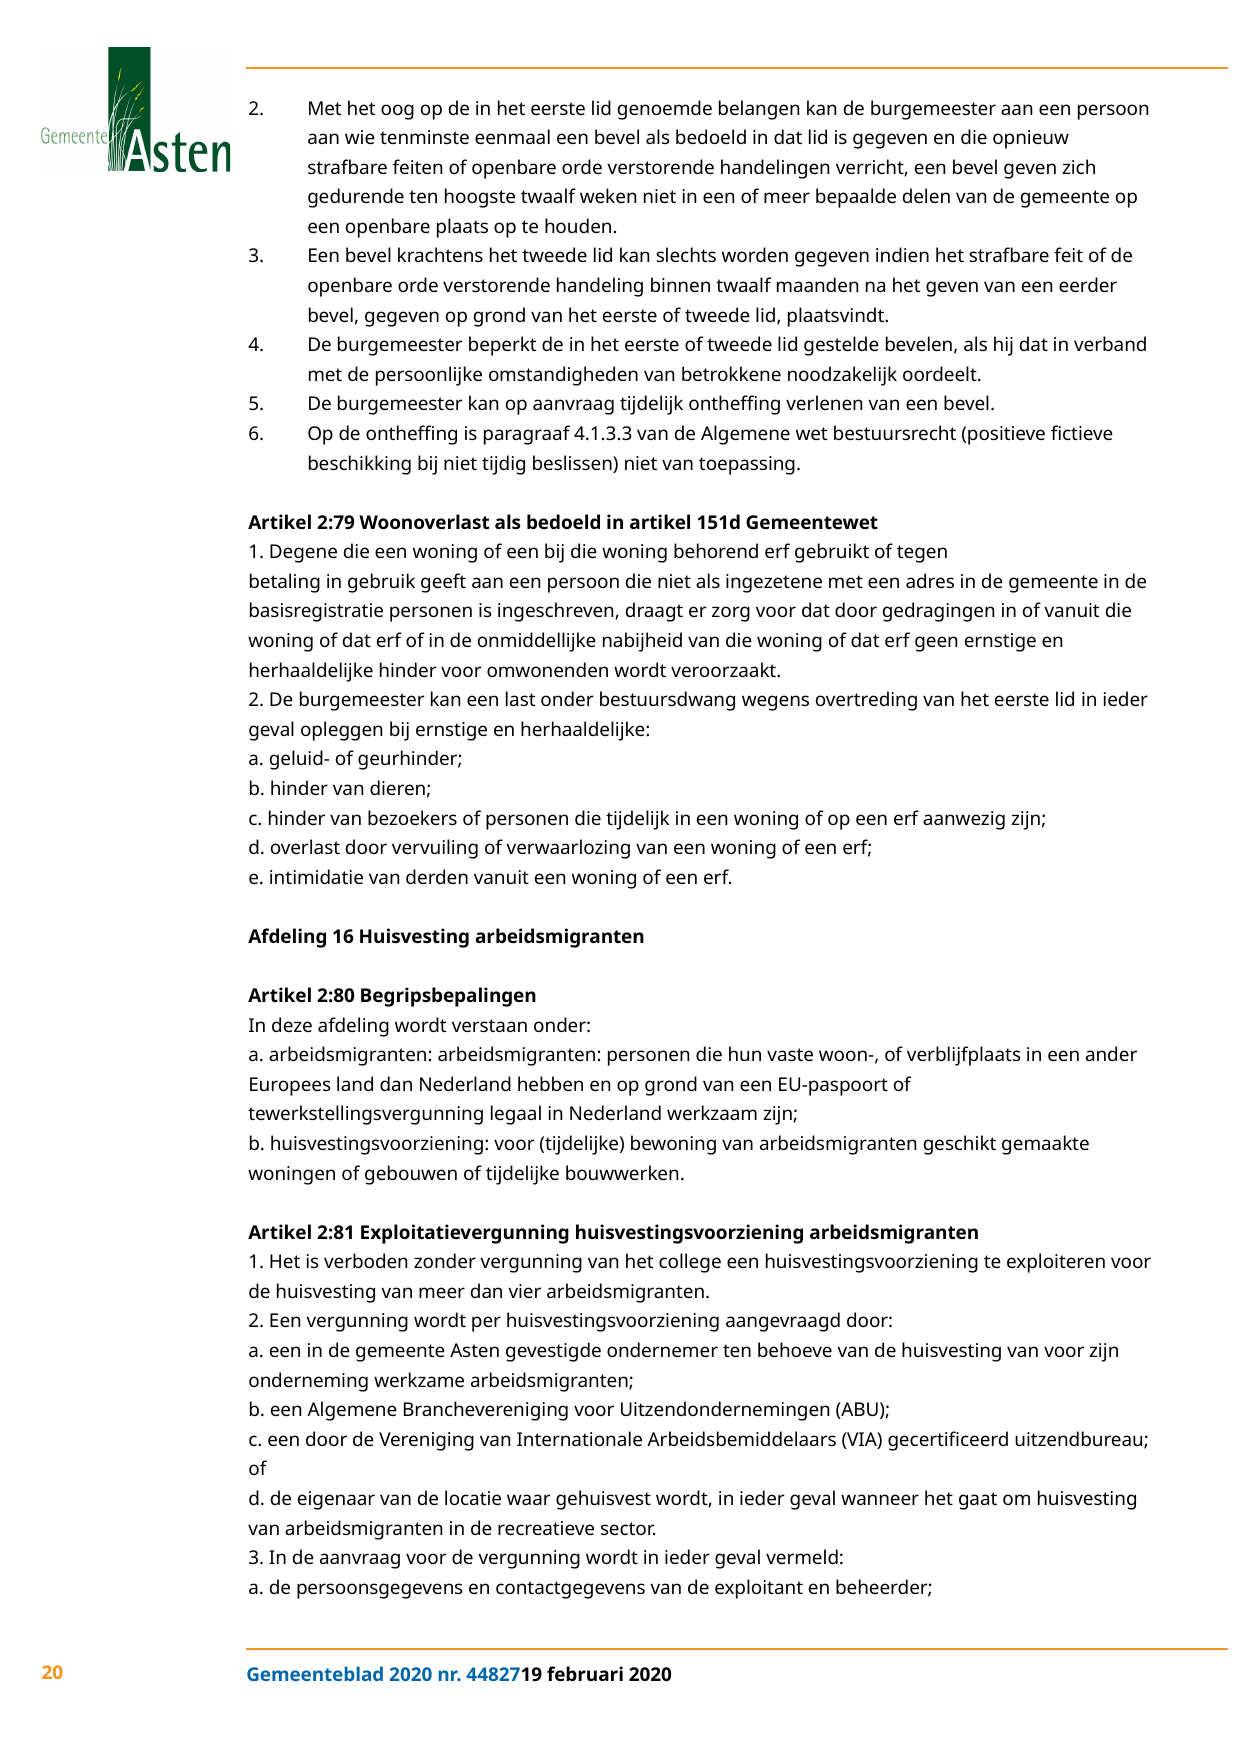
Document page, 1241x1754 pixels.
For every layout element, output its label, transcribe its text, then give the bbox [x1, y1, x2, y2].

text Artikel 2:81 Exploitatievergunning huisvestingsvoorziening arbeidsmigranten [248, 1219, 1152, 1245]
text e. intimidatie van derden vanuit een woning of een erf. [248, 864, 1152, 890]
list Een bevel krachtens het tweede lid kan slechts worden gegeven indien het strafbare feit of de openbare orde verstorende handeling binnen twaalf maanden na het geven van een eerder bevel, gegeven op grond van het eerste of tweede lid, plaatsvindt. [248, 243, 1152, 328]
text c. hinder van bezoekers of personen die tijdelijk in een woning of op een erf aanwezig zijn; [248, 805, 1152, 831]
list De burgemeester beperkt de in het eerste of tweede lid gestelde bevelen, als hij dat in verband met de persoonlijke omstandigheden van betrokkene noodzakelijk oordeelt. [248, 331, 1152, 387]
list De burgemeester kan op aanvraag tijdelijk ontheffing verlenen van een bevel. [248, 391, 1152, 416]
text Afdeling 16 Huisvesting arbeidsmigranten [248, 923, 1152, 949]
text Artikel 2:80 Begripsbepalingen [248, 982, 1152, 1008]
text a. de persoonsgegevens en contactgegevens van de exploitant en beheerder; [248, 1574, 1152, 1600]
text d. overlast door vervuiling of verwaarlozing van een woning of een erf; [248, 834, 1152, 860]
text b. een Algemene Branchevereniging voor Uitzendondernemingen (ABU); [248, 1396, 1152, 1422]
text 1. Degene die een woning of een bij die woning behorend erf gebruikt of tegen [248, 538, 1152, 564]
list Met het oog op de in het eerste lid genoemde belangen kan de burgemeester aan een persoon aan wie tenminste eenmaal een bevel als bedoeld in dat lid is gegeven en die opnieuw strafbare feiten of openbare orde verstorende handelingen verricht, een bevel geven zich gedurende ten hoogste twaalf weken niet in een of meer bepaalde delen van de gemeente op een openbare plaats op te houden. [248, 95, 1152, 239]
text c. een door de Vereniging van Internationale Arbeidsbemiddelaars (VIA) gecertificeerd uitzendbureau; of [248, 1426, 1152, 1481]
text b. hinder van dieren; [248, 775, 1152, 801]
text 2. Een vergunning wordt per huisvestingsvoorziening aangevraagd door: [248, 1308, 1152, 1333]
text 2. De burgemeester kan een last onder bestuursdwang wegens overtreding van het eerste lid in ieder geval opleggen bij ernstige en herhaaldelijke: [248, 686, 1152, 742]
picture [41, 47, 231, 172]
text d. de eigenaar van de locatie waar gehuisvest wordt, in ieder geval wanneer het gaat om huisvesting van arbeidsmigranten in de recreatieve sector. [248, 1485, 1152, 1541]
text betaling in gebruik geeft aan een persoon die niet als ingezetene met een adres in de gemeente in de basisregistratie personen is ingeschreven, draagt er zorg voor dat door gedragingen in of vanuit die woning of dat erf of in de onmiddellijke nabijheid van die woning of dat erf geen ernstige en herhaaldelijke hinder voor omwonenden wordt veroorzaakt. [248, 568, 1152, 683]
list Op de ontheffing is paragraaf 4.1.3.3 van de Algemene wet bestuursrecht (positieve fictieve beschikking bij niet tijdig beslissen) niet van toepassing. [248, 420, 1152, 476]
text a. geluid- of geurhinder; [248, 746, 1152, 771]
text b. huisvestingsvoorziening: voor (tijdelijke) bewoning van arbeidsmigranten geschikt gemaakte woningen of gebouwen of tijdelijke bouwwerken. [248, 1130, 1152, 1186]
text a. arbeidsmigranten: arbeidsmigranten: personen die hun vaste woon-, of verblijfplaats in een ander Europees land dan Nederland hebben en op grond van een EU-paspoort of tewerkstellingsvergunning legaal in Nederland werkzaam zijn; [248, 1041, 1152, 1126]
text a. een in de gemeente Asten gevestigde ondernemer ten behoeve van de huisvesting van voor zijn onderneming werkzame arbeidsmigranten; [248, 1337, 1152, 1393]
text 1. Het is verboden zonder vergunning van het college een huisvestingsvoorziening te exploiteren voor de huisvesting van meer dan vier arbeidsmigranten. [248, 1248, 1152, 1304]
text In deze afdeling wordt verstaan onder: [248, 1012, 1152, 1038]
text 3. In de aanvraag voor de vergunning wordt in ieder geval vermeld: [248, 1544, 1152, 1570]
text Artikel 2:79 Woonoverlast als bedoeld in artikel 151d Gemeentewet [248, 509, 1152, 535]
